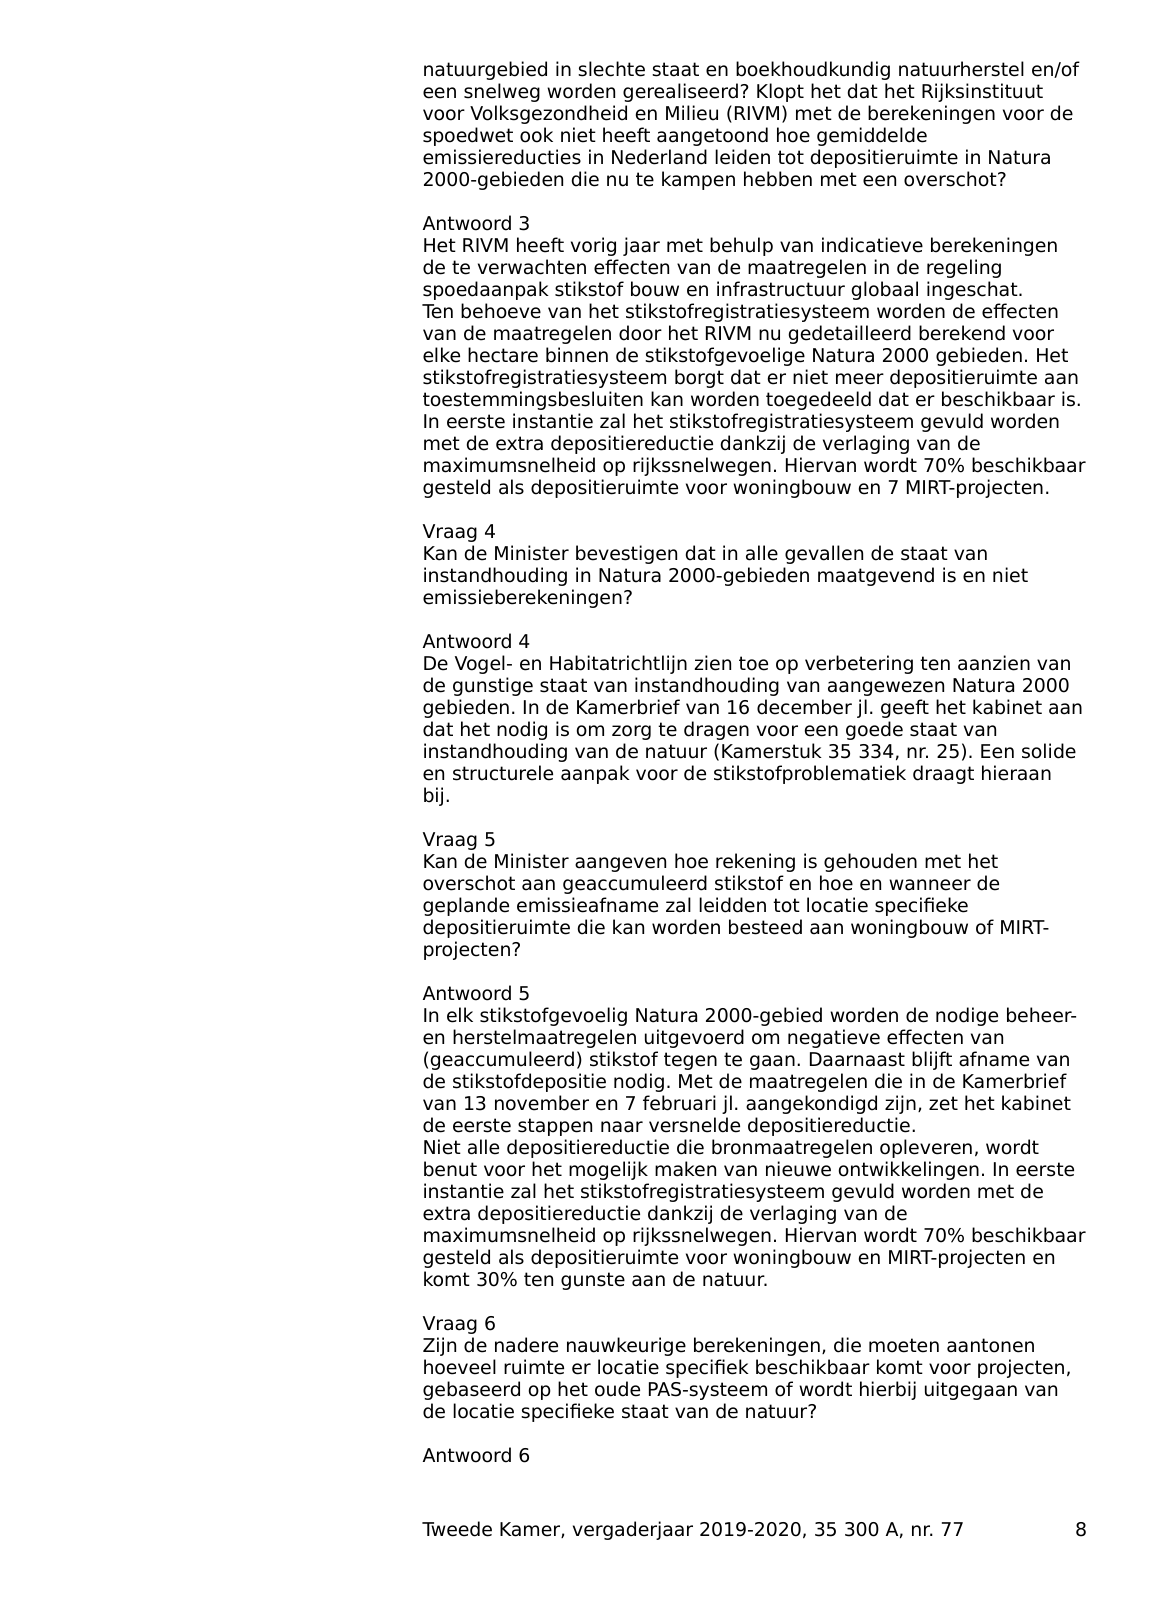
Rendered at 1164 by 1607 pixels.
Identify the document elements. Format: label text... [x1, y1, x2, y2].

text In eerste instantie zal het stikstofregistratiesysteem gevuld worden met de extra depositiereductie dankzij de verlaging van de maximumsnelheid op rijkssnelwegen. Hiervan wordt 70% beschikbaar gesteld als depositieruimte voor woningbouw en 7 MIRT-projecten. [422, 411, 1087, 499]
text Kan de Minister aangeven hoe rekening is gehouden met het overschot aan geaccumuleerd stikstof en hoe en wanneer de geplande emissieafname zal leidden tot locatie specifieke depositieruimte die kan worden besteed aan woningbouw of MIRT-projecten? [422, 851, 1087, 961]
text Ten behoeve van het stikstofregistratiesysteem worden de effecten van de maatregelen door het RIVM nu gedetailleerd berekend voor elke hectare binnen de stikstofgevoelige Natura 2000 gebieden. Het stikstofregistratiesysteem borgt dat er niet meer depositieruimte aan toestemmingsbesluiten kan worden toegedeeld dat er beschikbaar is. [422, 301, 1087, 411]
text Antwoord 5 [422, 983, 1087, 1005]
text De Vogel- en Habitatrichtlijn zien toe op verbetering ten aanzien van de gunstige staat van instandhouding van aangewezen Natura 2000 gebieden. In de Kamerbrief van 16 december jl. geeft het kabinet aan dat het nodig is om zorg te dragen voor een goede staat van instandhouding van de natuur (Kamerstuk 35 334, nr. 25). Een solide en structurele aanpak voor de stikstofproblematiek draagt hieraan bij. [422, 653, 1087, 807]
text Het RIVM heeft vorig jaar met behulp van indicatieve berekeningen de te verwachten effecten van de maatregelen in de regeling spoedaanpak stikstof bouw en infrastructuur globaal ingeschat. [422, 235, 1087, 301]
text Zijn de nadere nauwkeurige berekeningen, die moeten aantonen hoeveel ruimte er locatie specifiek beschikbaar komt voor projecten, gebaseerd op het oude PAS-systeem of wordt hierbij uitgegaan van de locatie specifieke staat van de natuur? [422, 1335, 1087, 1423]
text Antwoord 4 [422, 631, 1087, 653]
text In elk stikstofgevoelig Natura 2000-gebied worden de nodige beheer- en herstelmaatregelen uitgevoerd om negatieve effecten van (geaccumuleerd) stikstof tegen te gaan. Daarnaast blijft afname van de stikstofdepositie nodig. Met de maatregelen die in de Kamerbrief van 13 november en 7 februari jl. aangekondigd zijn, zet het kabinet de eerste stappen naar versnelde depositiereductie. [422, 1005, 1087, 1137]
text Vraag 4 [422, 521, 1087, 543]
text Niet alle depositiereductie die bronmaatregelen opleveren, wordt benut voor het mogelijk maken van nieuwe ontwikkelingen. In eerste instantie zal het stikstofregistratiesysteem gevuld worden met de extra depositiereductie dankzij de verlaging van de maximumsnelheid op rijkssnelwegen. Hiervan wordt 70% beschikbaar gesteld als depositieruimte voor woningbouw en MIRT-projecten en komt 30% ten gunste aan de natuur. [422, 1137, 1087, 1291]
text natuurgebied in slechte staat en boekhoudkundig natuurherstel en/of een snelweg worden gerealiseerd? Klopt het dat het Rijksinstituut voor Volksgezondheid en Milieu (RIVM) met de berekeningen voor de spoedwet ook niet heeft aangetoond hoe gemiddelde emissiereducties in Nederland leiden tot depositieruimte in Natura 2000-gebieden die nu te kampen hebben met een overschot? [422, 59, 1087, 191]
text Vraag 6 [422, 1313, 1087, 1335]
text Antwoord 3 [422, 213, 1087, 235]
text Antwoord 6 [422, 1445, 1087, 1467]
text Kan de Minister bevestigen dat in alle gevallen de staat van instandhouding in Natura 2000-gebieden maatgevend is en niet emissieberekeningen? [422, 543, 1087, 609]
text Vraag 5 [422, 829, 1087, 851]
